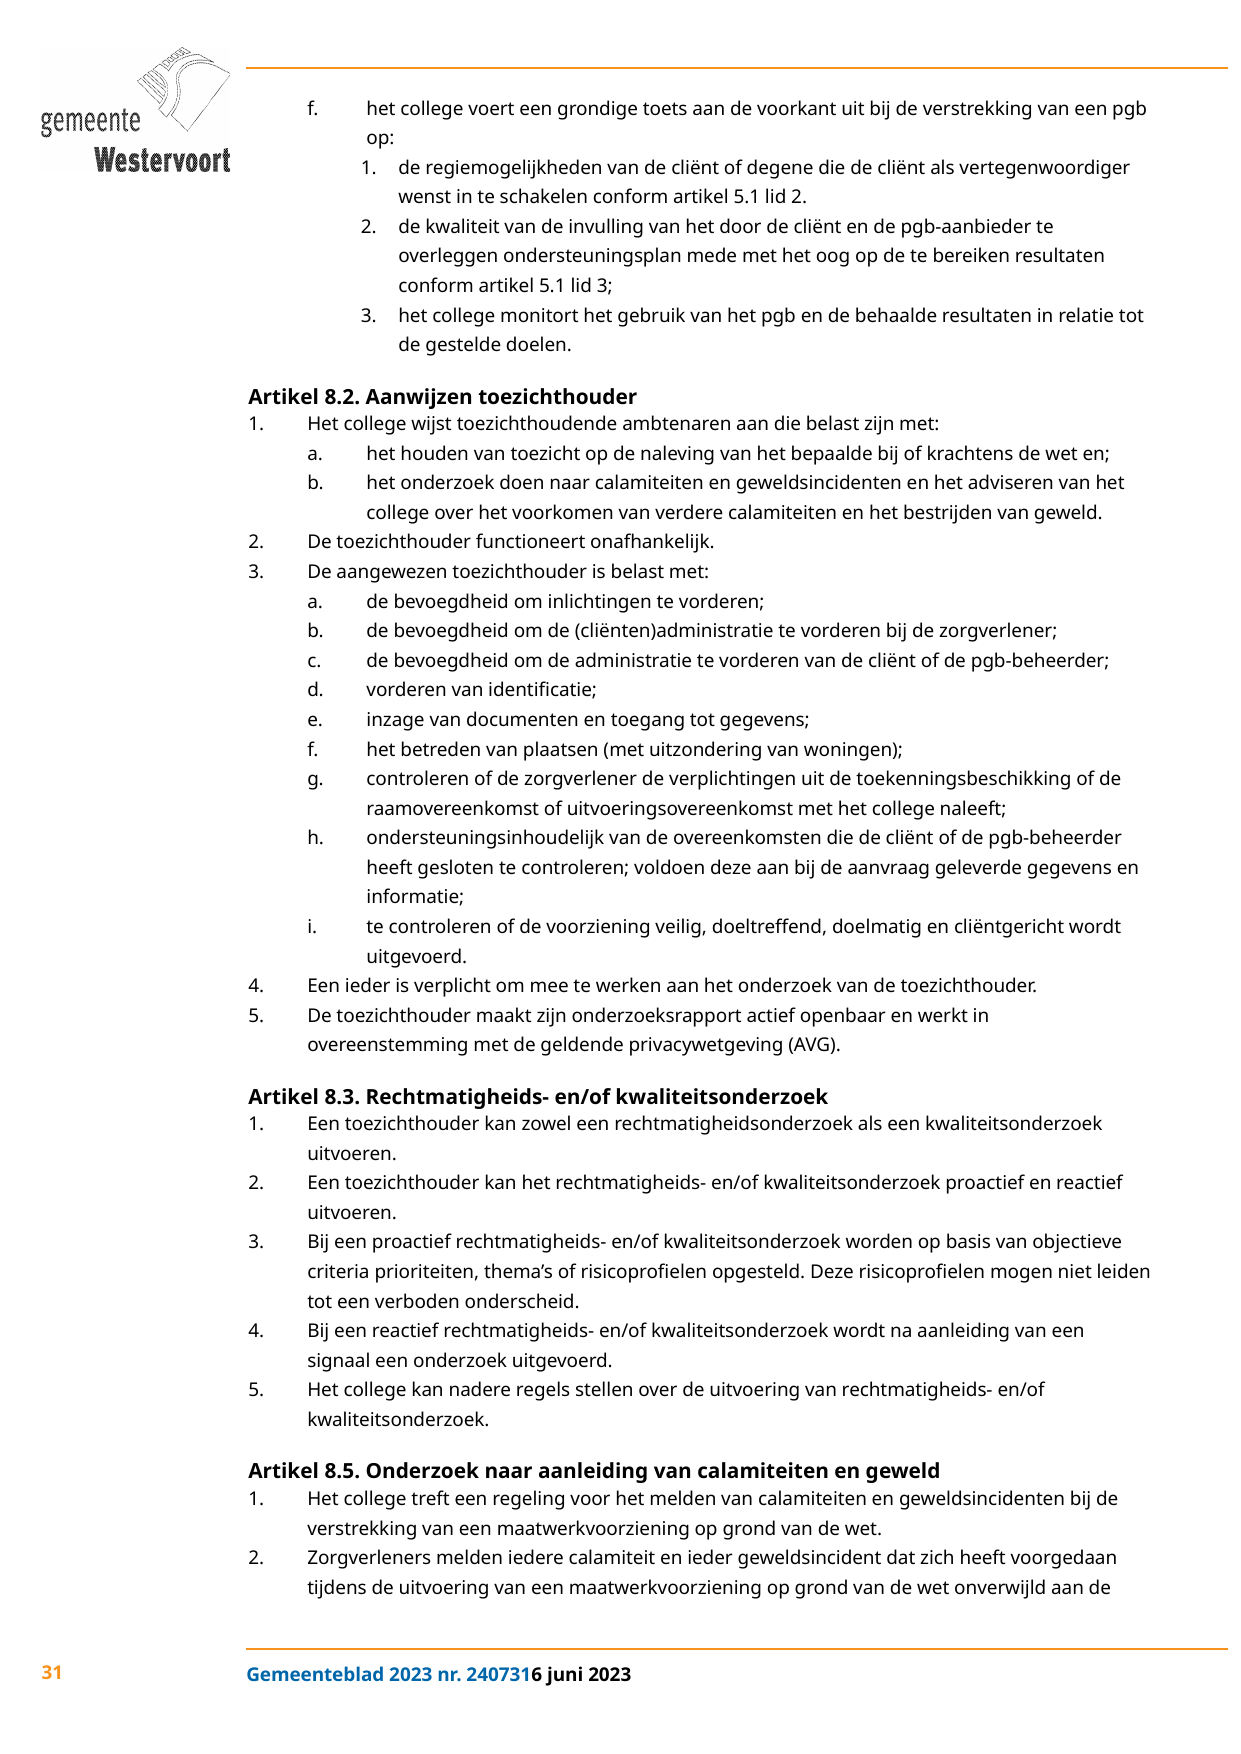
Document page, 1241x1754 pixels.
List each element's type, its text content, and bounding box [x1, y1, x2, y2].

list De toezichthouder maakt zijn onderzoeksrapport actief openbaar en werkt in overeenstemming met de geldende privacywetgeving (AVG). [248, 1002, 1152, 1057]
list inzage van documenten en toegang tot gegevens; [307, 706, 1152, 732]
list Een toezichthouder kan zowel een rechtmatigheidsonderzoek als een kwaliteitsonderzoek uitvoeren. [248, 1110, 1152, 1166]
list Bij een reactief rechtmatigheids- en/of kwaliteitsonderzoek wordt na aanleiding van een signaal een onderzoek uitgevoerd. [248, 1317, 1152, 1373]
list Een toezichthouder kan het rechtmatigheids- en/of kwaliteitsonderzoek proactief en reactief uitvoeren. [248, 1169, 1152, 1225]
list controleren of de zorgverlener de verplichtingen uit de toekenningsbeschikking of de raamovereenkomst of uitvoeringsovereenkomst met het college naleeft; [307, 765, 1152, 821]
list te controleren of de voorziening veilig, doeltreffend, doelmatig en cliëntgericht wordt uitgevoerd. [307, 913, 1152, 968]
list Bij een proactief rechtmatigheids- en/of kwaliteitsonderzoek worden op basis van objectieve criteria prioriteiten, thema’s of risicoprofielen opgesteld. Deze risicoprofielen mogen niet leiden tot een verboden onderscheid. [248, 1229, 1152, 1314]
picture [41, 47, 231, 172]
list Het college kan nadere regels stellen over de uitvoering van rechtmatigheids- en/of kwaliteitsonderzoek. [248, 1377, 1152, 1432]
list het onderzoek doen naar calamiteiten en geweldsincidenten en het adviseren van het college over het voorkomen van verdere calamiteiten en het bestrijden van geweld. [307, 469, 1152, 525]
list het college monitort het gebruik van het pgb en de behaalde resultaten in relatie tot de gestelde doelen. [361, 302, 1152, 357]
list het houden van toezicht op de naleving van het bepaalde bij of krachtens de wet en; [307, 440, 1152, 466]
list Zorgverleners melden iedere calamiteit en ieder geweldsincident dat zich heeft voorgedaan tijdens de uitvoering van een maatwerkvoorziening op grond van de wet onverwijld aan de [248, 1544, 1152, 1599]
list Een ieder is verplicht om mee te werken aan het onderzoek van de toezichthouder. [248, 972, 1152, 998]
list Het college treft een regeling voor het melden van calamiteiten en geweldsincidenten bij de verstrekking van een maatwerkvoorziening op grond van de wet. [248, 1485, 1152, 1540]
text Artikel 8.5. Onderzoek naar aanleiding van calamiteiten en geweld [248, 1457, 1152, 1485]
list de kwaliteit van de invulling van het door de cliënt en de pgb-aanbieder te overleggen ondersteuningsplan mede met het oog op de te bereiken resultaten conform artikel 5.1 lid 3; [361, 213, 1152, 298]
list ondersteuningsinhoudelijk van de overeenkomsten die de cliënt of de pgb-beheerder heeft gesloten te controleren; voldoen deze aan bij de aanvraag geleverde gegevens en informatie; [307, 824, 1152, 909]
list het college voert een grondige toets aan de voorkant uit bij de verstrekking van een pgb op: [307, 95, 1152, 150]
list de bevoegdheid om de (cliënten)administratie te vorderen bij de zorgverlener; [307, 617, 1152, 643]
list vorderen van identificatie; [307, 677, 1152, 702]
list het betreden van plaatsen (met uitzondering van woningen); [307, 736, 1152, 761]
text Artikel 8.2. Aanwijzen toezichthouder [248, 382, 1152, 410]
list de bevoegdheid om inlichtingen te vorderen; [307, 588, 1152, 613]
list de bevoegdheid om de administratie te vorderen van de cliënt of de pgb-beheerder; [307, 647, 1152, 673]
list De toezichthouder functioneert onafhankelijk. [248, 529, 1152, 554]
list Het college wijst toezichthoudende ambtenaren aan die belast zijn met: [248, 410, 1152, 436]
list de regiemogelijkheden van de cliënt of degene die de cliënt als vertegenwoordiger wenst in te schakelen conform artikel 5.1 lid 2. [361, 154, 1152, 209]
list De aangewezen toezichthouder is belast met: [248, 558, 1152, 584]
text Artikel 8.3. Rechtmatigheids- en/of kwaliteitsonderzoek [248, 1082, 1152, 1110]
